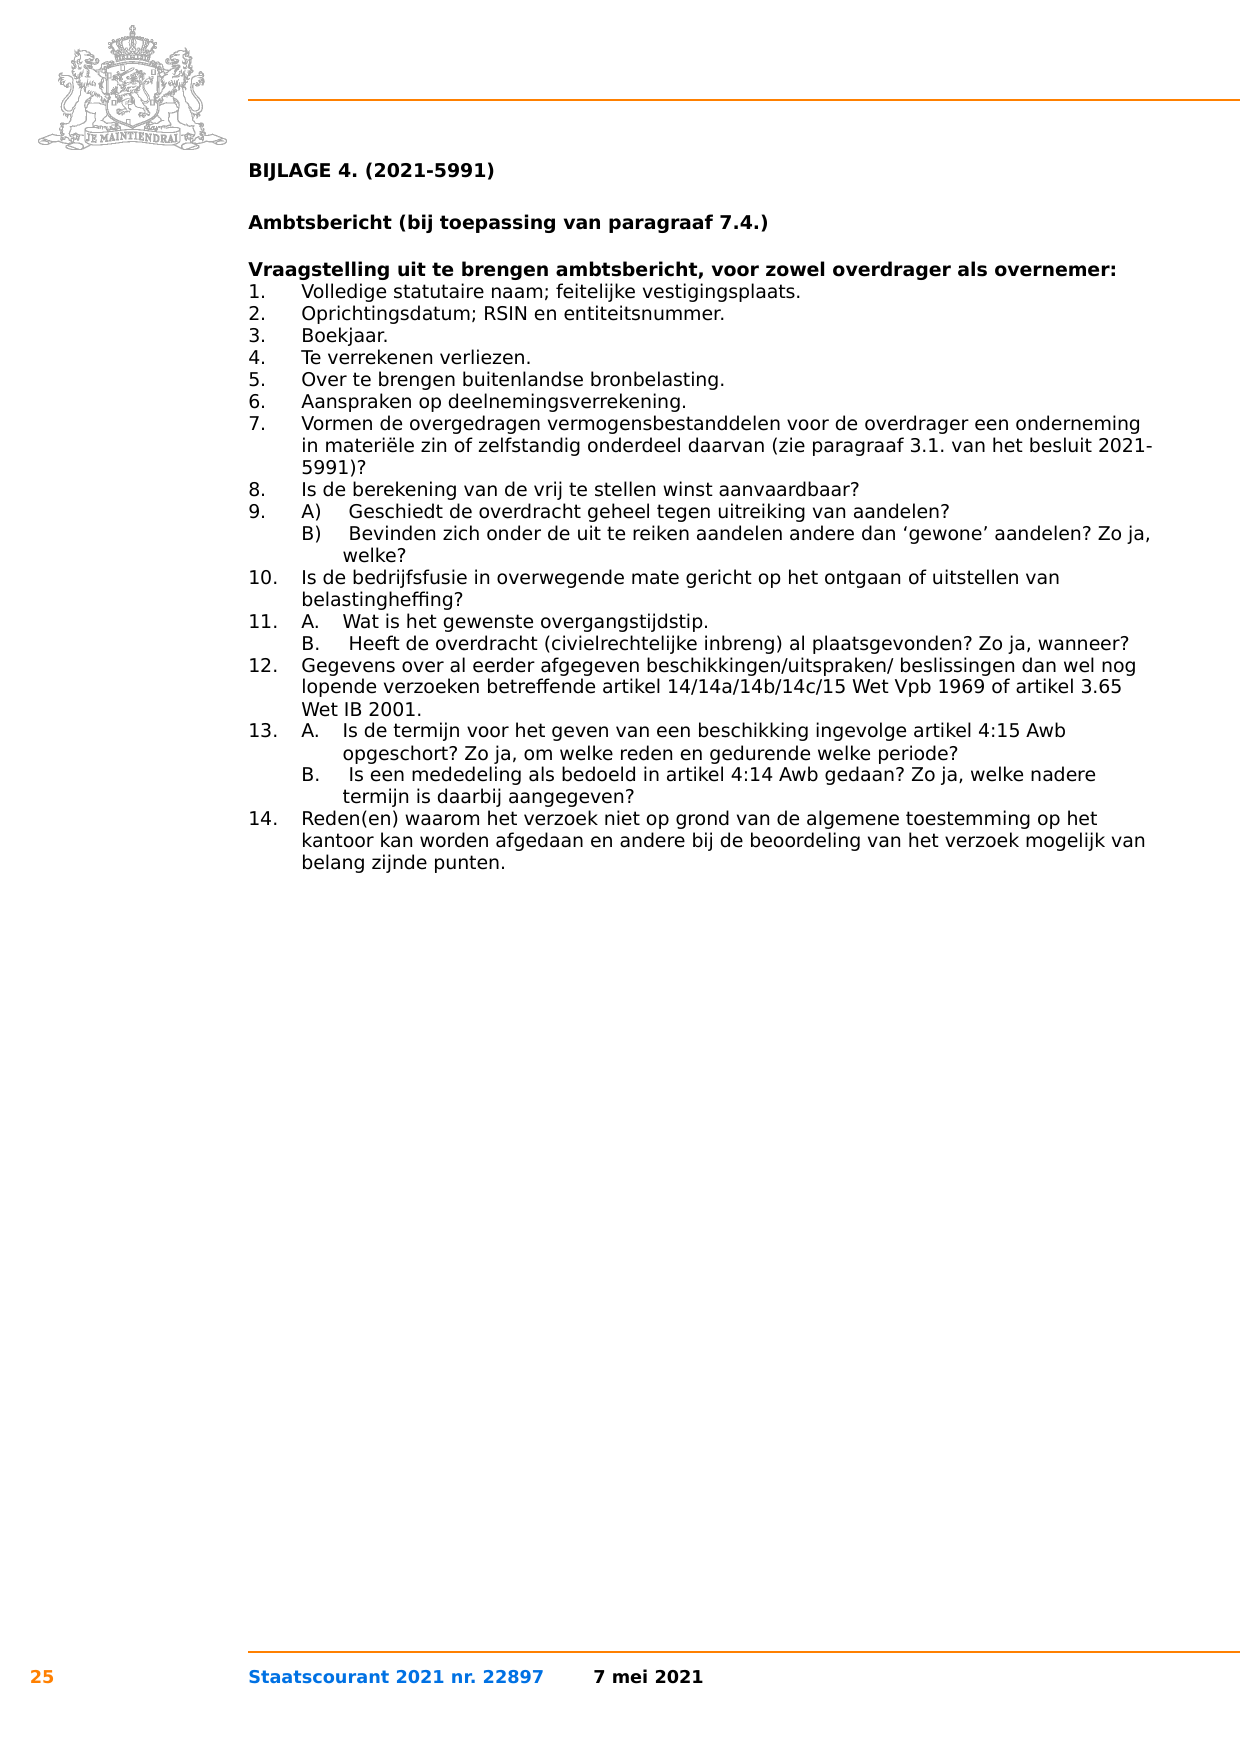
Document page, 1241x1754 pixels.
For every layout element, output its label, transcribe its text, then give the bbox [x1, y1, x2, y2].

text 4. Te verrekenen verliezen. [248, 347, 1163, 369]
text 7. Vormen de overgedragen vermogensbestanddelen voor de overdrager een onderneming in materiële zin of zelfstandig onderdeel daarvan (zie paragraaf 3.1. van het besluit 2021-5991)? [248, 413, 1163, 479]
subtitle BIJLAGE 4. (2021-5991) [248, 160, 1163, 182]
text B) Bevinden zich onder de uit te reiken aandelen andere dan ‘gewone’ aandelen? Zo ja, welke? [301, 523, 1163, 567]
text B. Is een mededeling als bedoeld in artikel 4:14 Awb gedaan? Zo ja, welke nadere termijn is daarbij aangegeven? [301, 764, 1163, 808]
text 2. Oprichtingsdatum; RSIN en entiteitsnummer. [248, 303, 1163, 325]
text 13. A. Is de termijn voor het geven van een beschikking ingevolge artikel 4:15 Awb opgeschort? Zo ja, om welke reden en gedurende welke periode? [248, 720, 1163, 764]
text 5. Over te brengen buitenlandse bronbelasting. [248, 369, 1163, 391]
text 8. Is de berekening van de vrij te stellen winst aanvaardbaar? [248, 479, 1163, 501]
text 9. A) Geschiedt de overdracht geheel tegen uitreiking van aandelen? [248, 501, 1163, 523]
subtitle Ambtsbericht (bij toepassing van paragraaf 7.4.) [248, 212, 1163, 234]
text Vraagstelling uit te brengen ambtsbericht, voor zowel overdrager als overnemer: [248, 259, 1163, 281]
text 3. Boekjaar. [248, 325, 1163, 347]
text 14. Reden(en) waarom het verzoek niet op grond van de algemene toestemming op het kantoor kan worden afgedaan en andere bij de beoordeling van het verzoek mogelijk van belang zijnde punten. [248, 808, 1163, 874]
text 6. Aanspraken op deelnemingsverrekening. [248, 391, 1163, 413]
picture [38, 25, 227, 150]
text 10. Is de bedrijfsfusie in overwegende mate gericht op het ontgaan of uitstellen van belastingheffing? [248, 567, 1163, 611]
text 11. A. Wat is het gewenste overgangstijdstip. [248, 611, 1163, 632]
text B. Heeft de overdracht (civielrechtelijke inbreng) al plaatsgevonden? Zo ja, wanneer? [301, 632, 1163, 654]
text 1. Volledige statutaire naam; feitelijke vestigingsplaats. [248, 281, 1163, 303]
text 12. Gegevens over al eerder afgegeven beschikkingen/uitspraken/ beslissingen dan wel nog lopende verzoeken betreffende artikel 14/14a/14b/14c/15 Wet Vpb 1969 of artikel 3.65 Wet IB 2001. [248, 654, 1163, 720]
